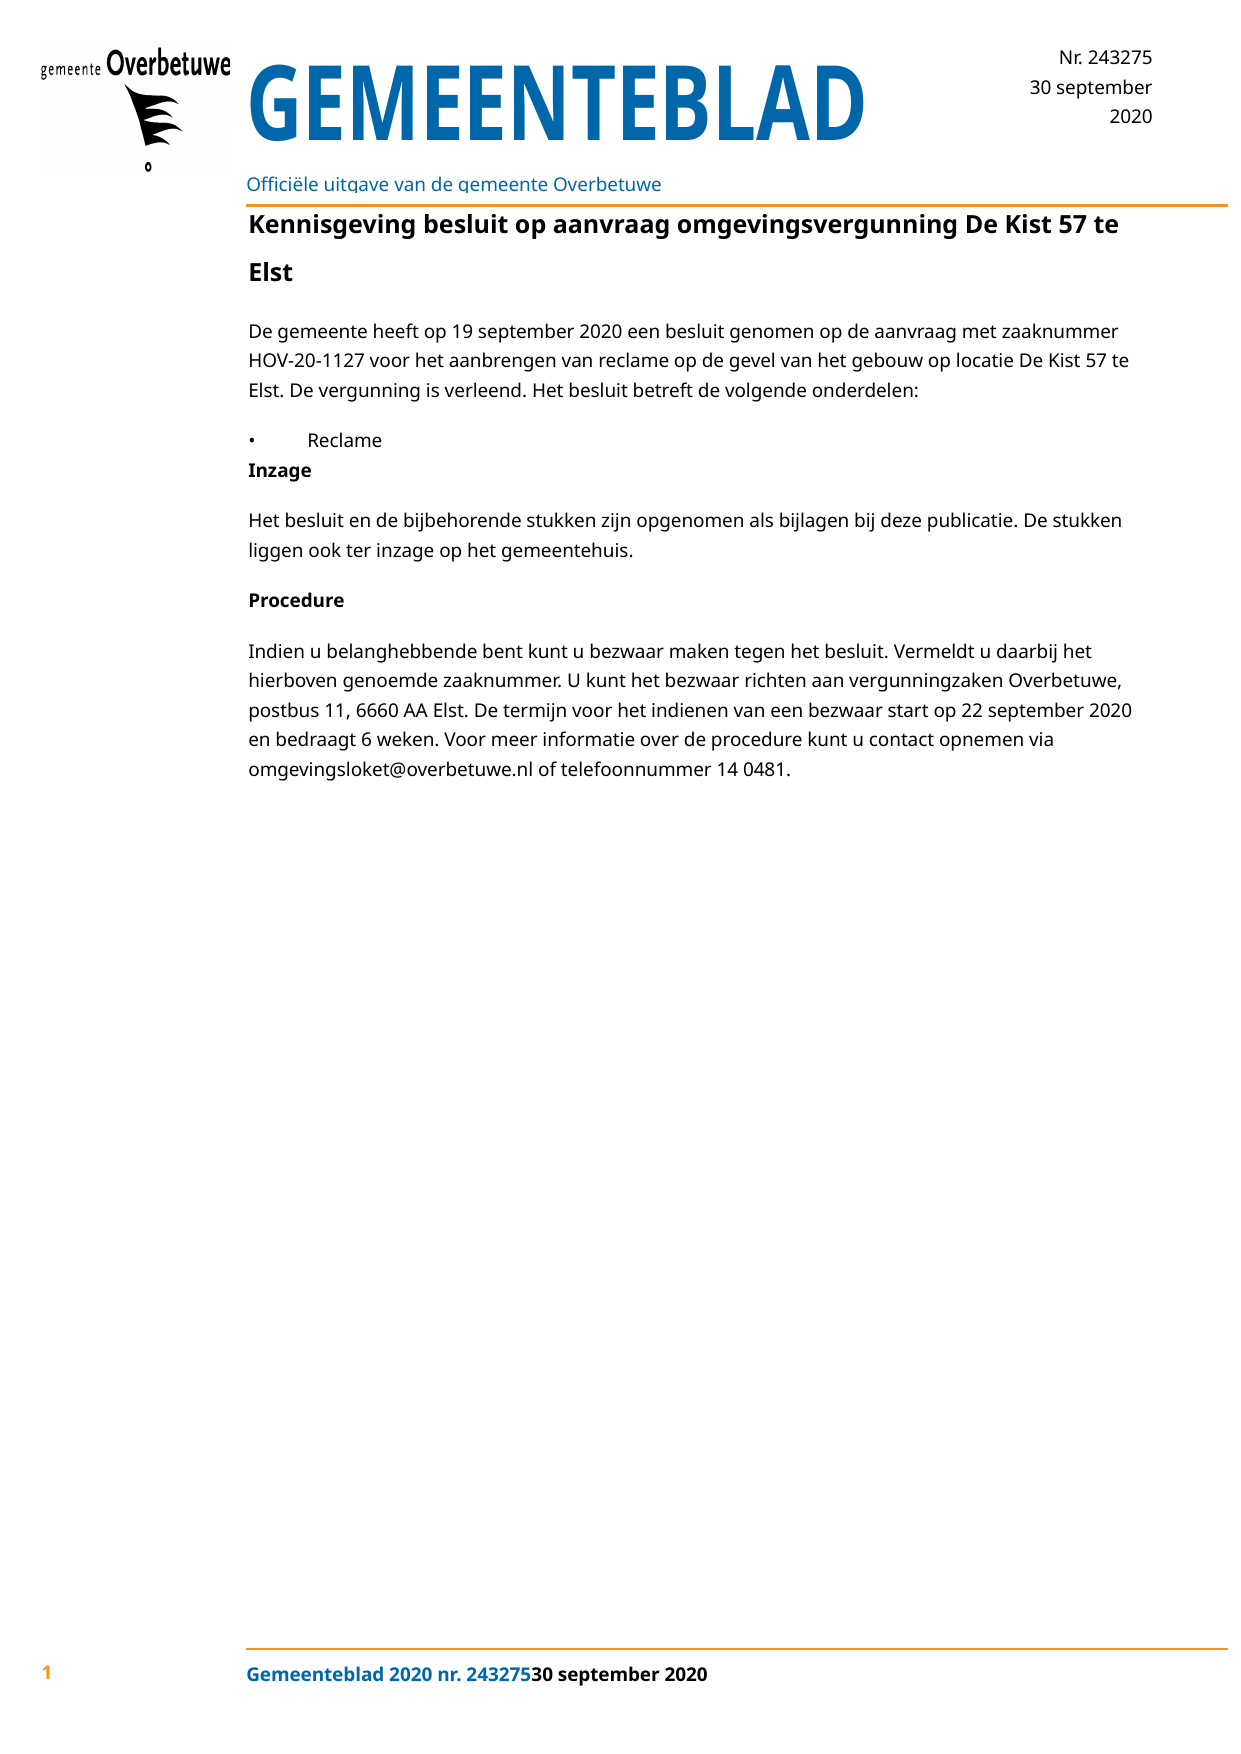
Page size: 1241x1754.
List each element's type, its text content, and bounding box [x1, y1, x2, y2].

text Indien u belanghebbende bent kunt u bezwaar maken tegen het besluit. Vermeldt u daarbij het hierboven genoemde zaaknummer. U kunt het bezwaar richten aan vergunningzaken Overbetuwe, postbus 11, 6660 AA Elst. De termijn voor het indienen van een bezwaar start op 22 september 2020 en bedraagt 6 weken. Voor meer informatie over de procedure kunt u contact opnemen via omgevingsloket@overbetuwe.nl of telefoonnummer 14 0481. [248, 638, 1152, 782]
text De gemeente heeft op 19 september 2020 een besluit genomen op de aanvraag met zaaknummer HOV-20-1127 voor het aanbrengen van reclame op de gevel van het gebouw op locatie De Kist 57 te Elst. De vergunning is verleend. Het besluit betreft de volgende onderdelen: [248, 318, 1152, 403]
text Procedure [248, 587, 1152, 613]
picture [41, 47, 231, 172]
list Reclame [248, 427, 1152, 453]
text Kennisgeving besluit op aanvraag omgevingsvergunning De Kist 57 te Elst [248, 207, 1152, 288]
text Het besluit en de bijbehorende stukken zijn opgenomen als bijlagen bij deze publicatie. De stukken liggen ook ter inzage op het gemeentehuis. [248, 507, 1152, 563]
text Inzage [248, 457, 1152, 483]
